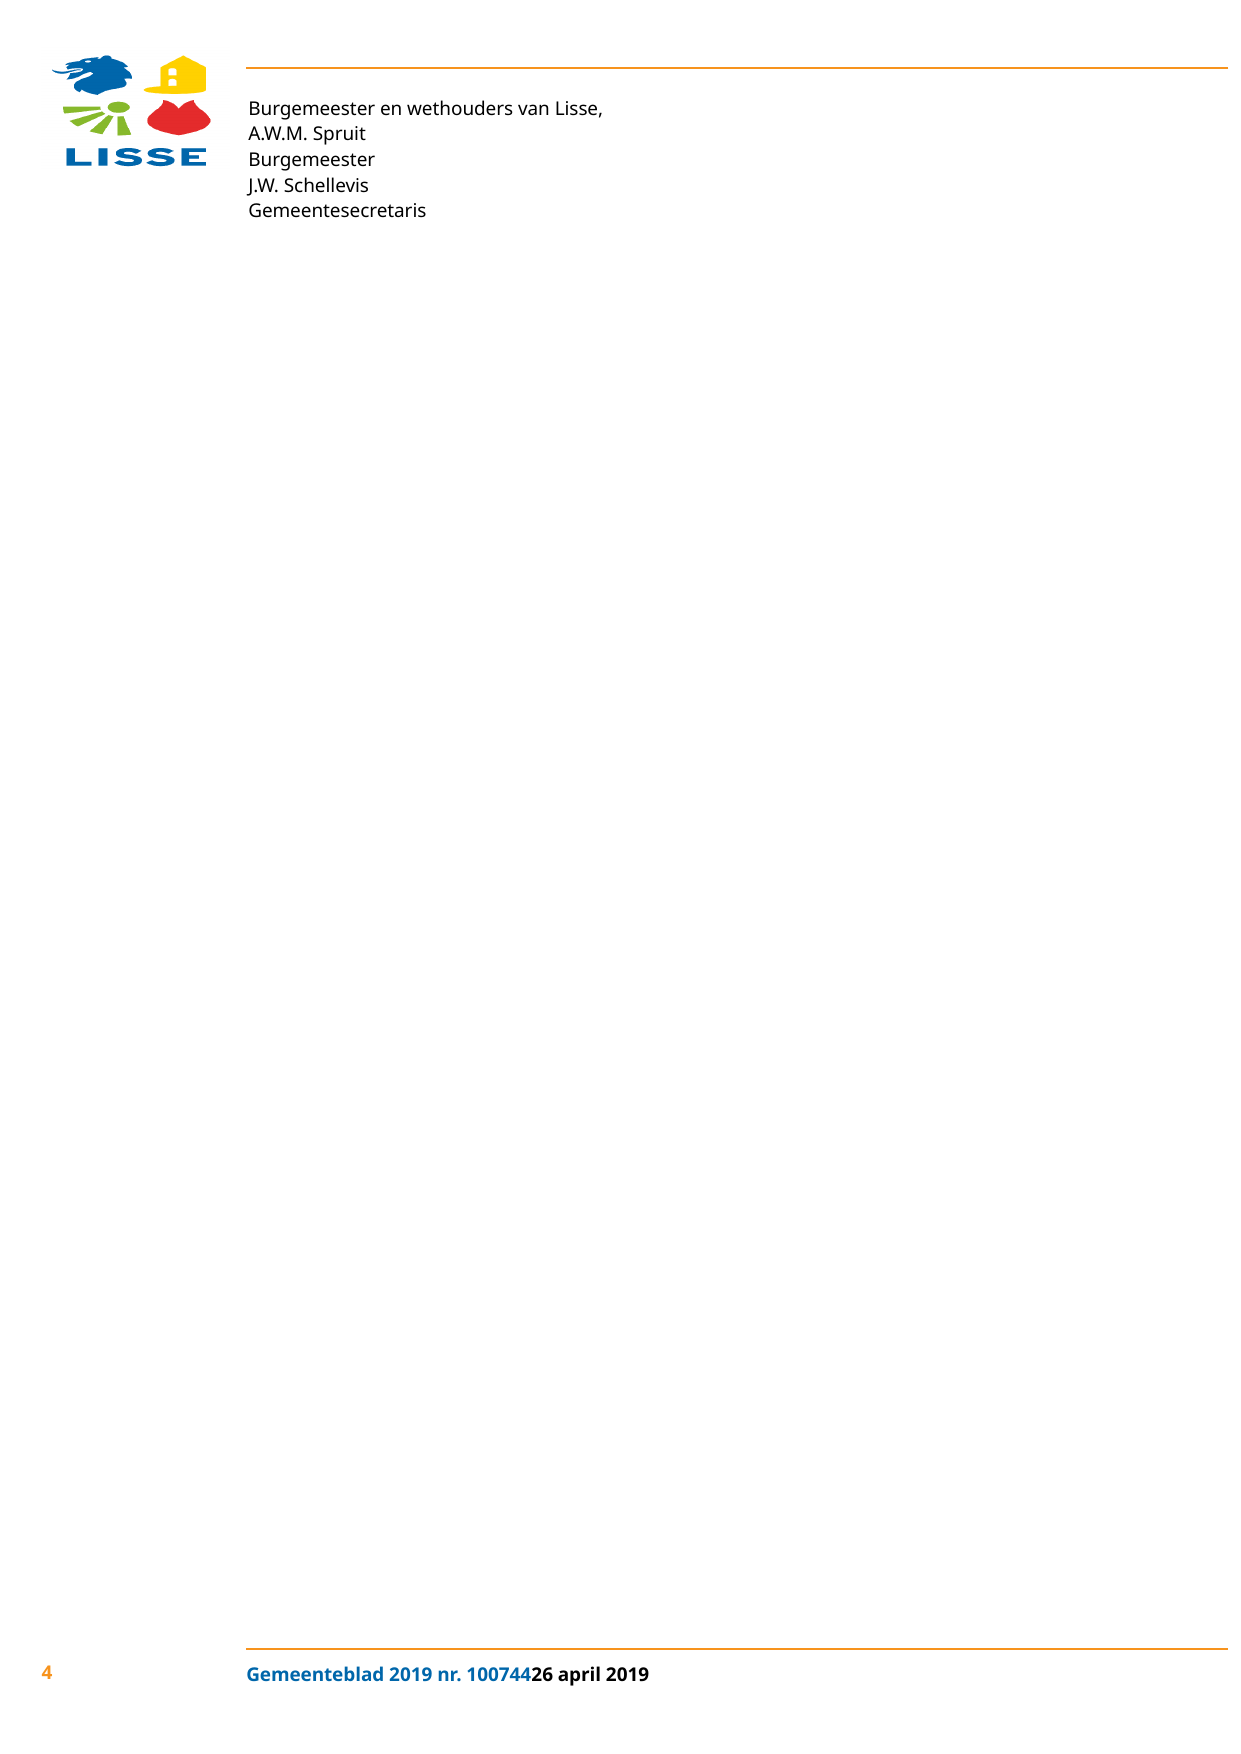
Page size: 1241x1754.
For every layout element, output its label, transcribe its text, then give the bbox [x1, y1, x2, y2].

text A.W.M. Spruit [248, 121, 1152, 146]
text Burgemeester en wethouders van Lisse, [248, 95, 1152, 121]
text Burgemeester [248, 146, 1152, 172]
text Gemeentesecretaris [248, 198, 1152, 223]
picture [41, 47, 231, 172]
text J.W. Schellevis [248, 172, 1152, 198]
